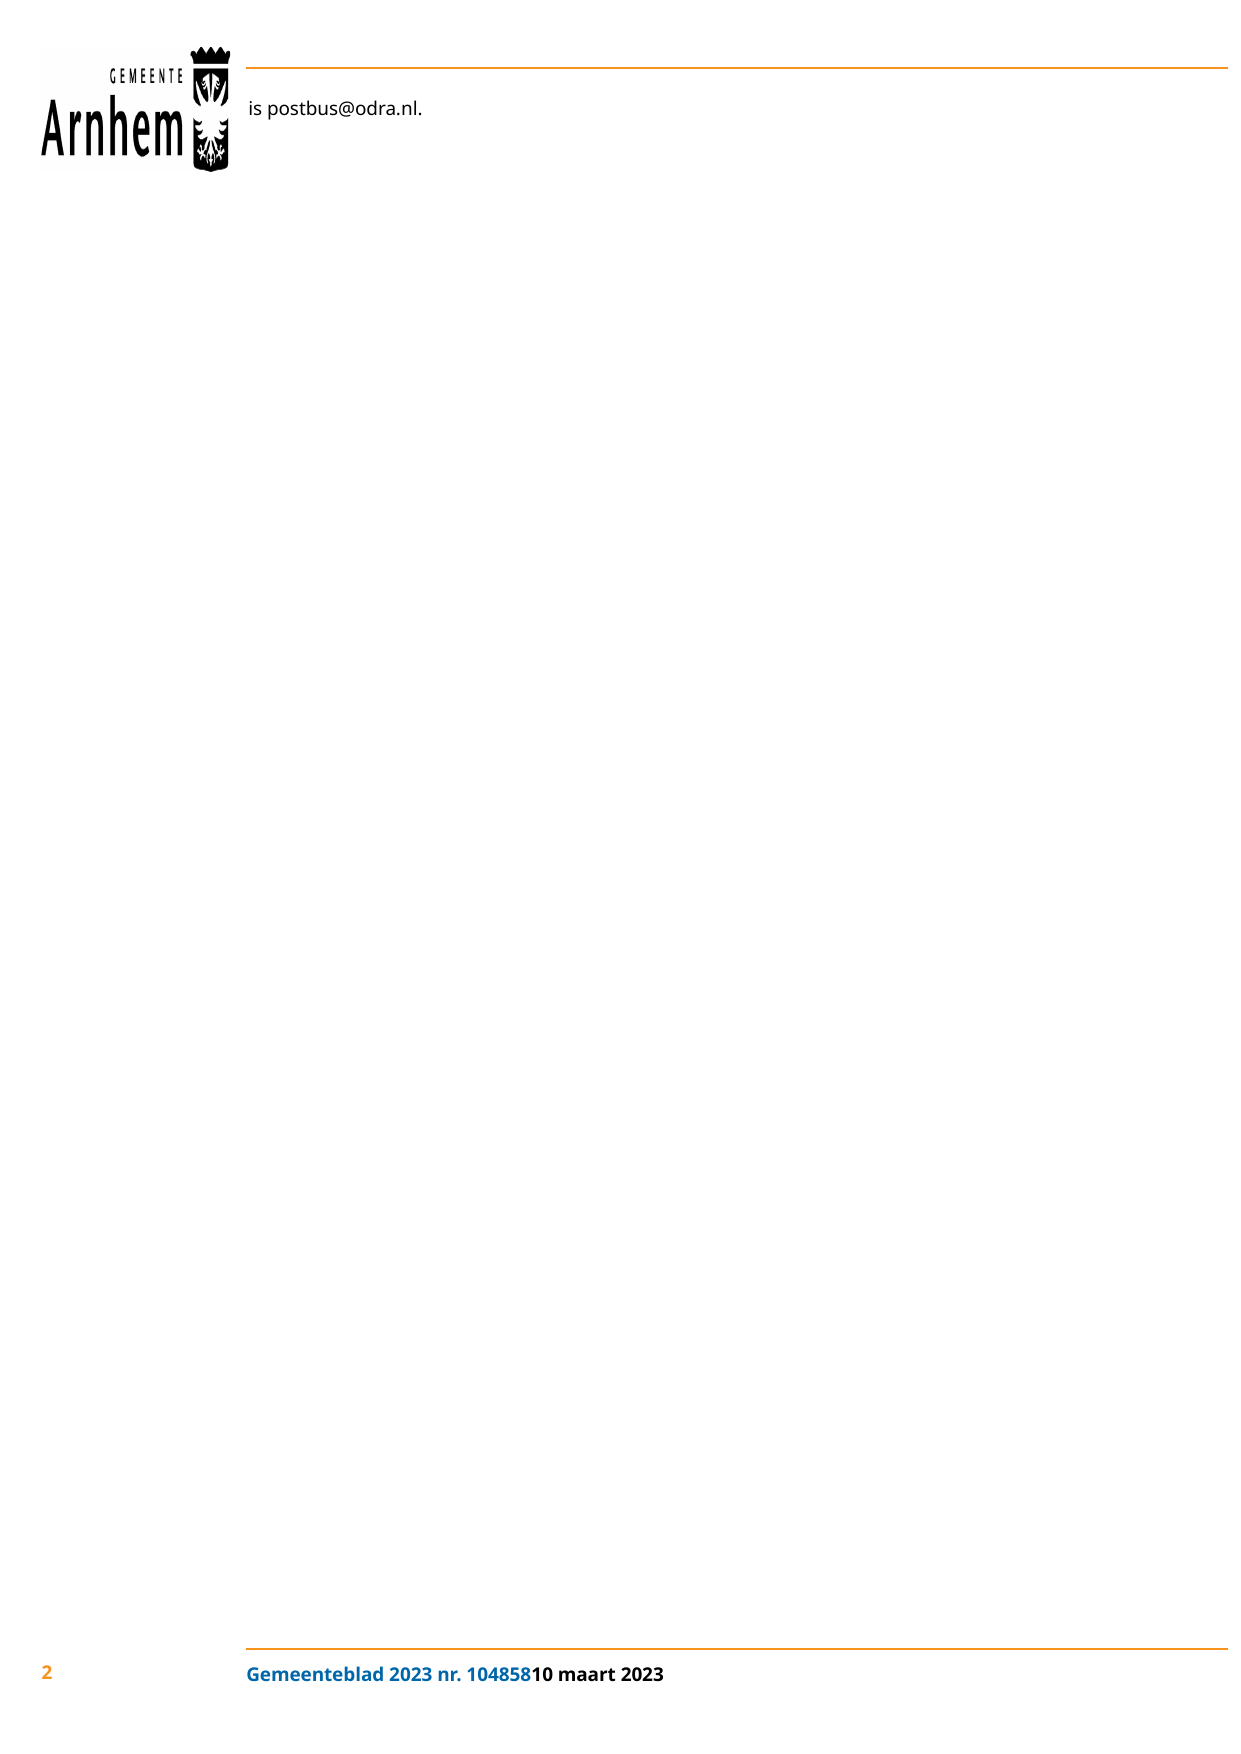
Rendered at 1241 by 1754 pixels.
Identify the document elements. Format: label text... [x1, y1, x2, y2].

text is postbus@odra.nl. [248, 95, 1152, 121]
picture [41, 47, 231, 172]
